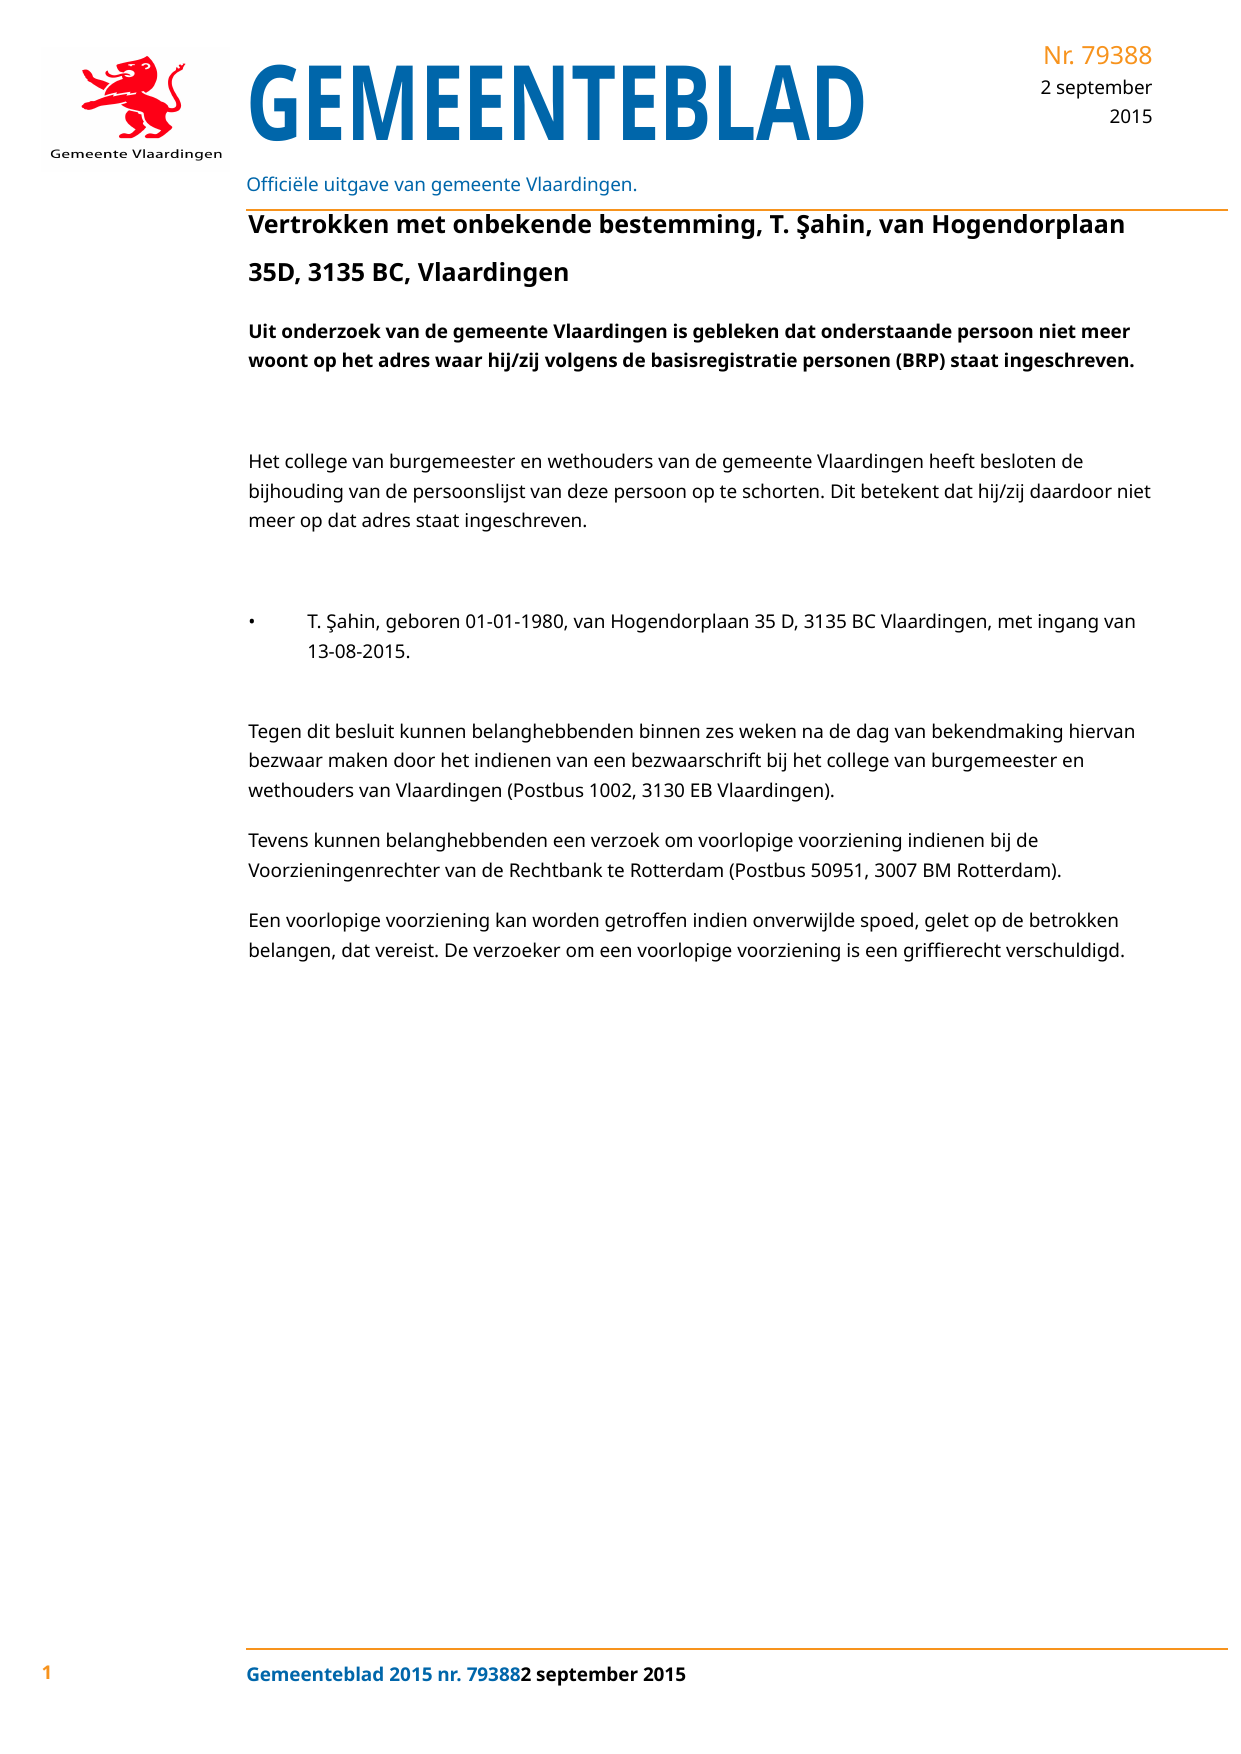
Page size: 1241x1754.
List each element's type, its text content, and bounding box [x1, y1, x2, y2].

text Tevens kunnen belanghebbenden een verzoek om voorlopige voorziening indienen bij de Voorzieningenrechter van de Rechtbank te Rotterdam (Postbus 50951, 3007 BM Rotterdam). [248, 827, 1152, 883]
list T. Şahin, geboren 01-01-1980, van Hogendorplaan 35 D, 3135 BC Vlaardingen, met ingang van 13-08-2015. [248, 608, 1152, 664]
text Het college van burgemeester en wethouders van de gemeente Vlaardingen heeft besloten de bijhouding van de persoonslijst van deze persoon op te schorten. Dit betekent dat hij/zij daardoor niet meer op dat adres staat ingeschreven. [248, 448, 1152, 533]
text Vertrokken met onbekende bestemming, T. Şahin, van Hogendorplaan 35D, 3135 BC, Vlaardingen [248, 211, 1152, 288]
picture [41, 47, 231, 172]
text Uit onderzoek van de gemeente Vlaardingen is gebleken dat onderstaande persoon niet meer woont op het adres waar hij/zij volgens de basisregistratie personen (BRP) staat ingeschreven. [248, 318, 1152, 373]
text Een voorlopige voorziening kan worden getroffen indien onverwijlde spoed, gelet op de betrokken belangen, dat vereist. De verzoeker om een voorlopige voorziening is een griffierecht verschuldigd. [248, 907, 1152, 963]
text Tegen dit besluit kunnen belanghebbenden binnen zes weken na de dag van bekendmaking hiervan bezwaar maken door het indienen van een bezwaarschrift bij het college van burgemeester en wethouders van Vlaardingen (Postbus 1002, 3130 EB Vlaardingen). [248, 718, 1152, 803]
